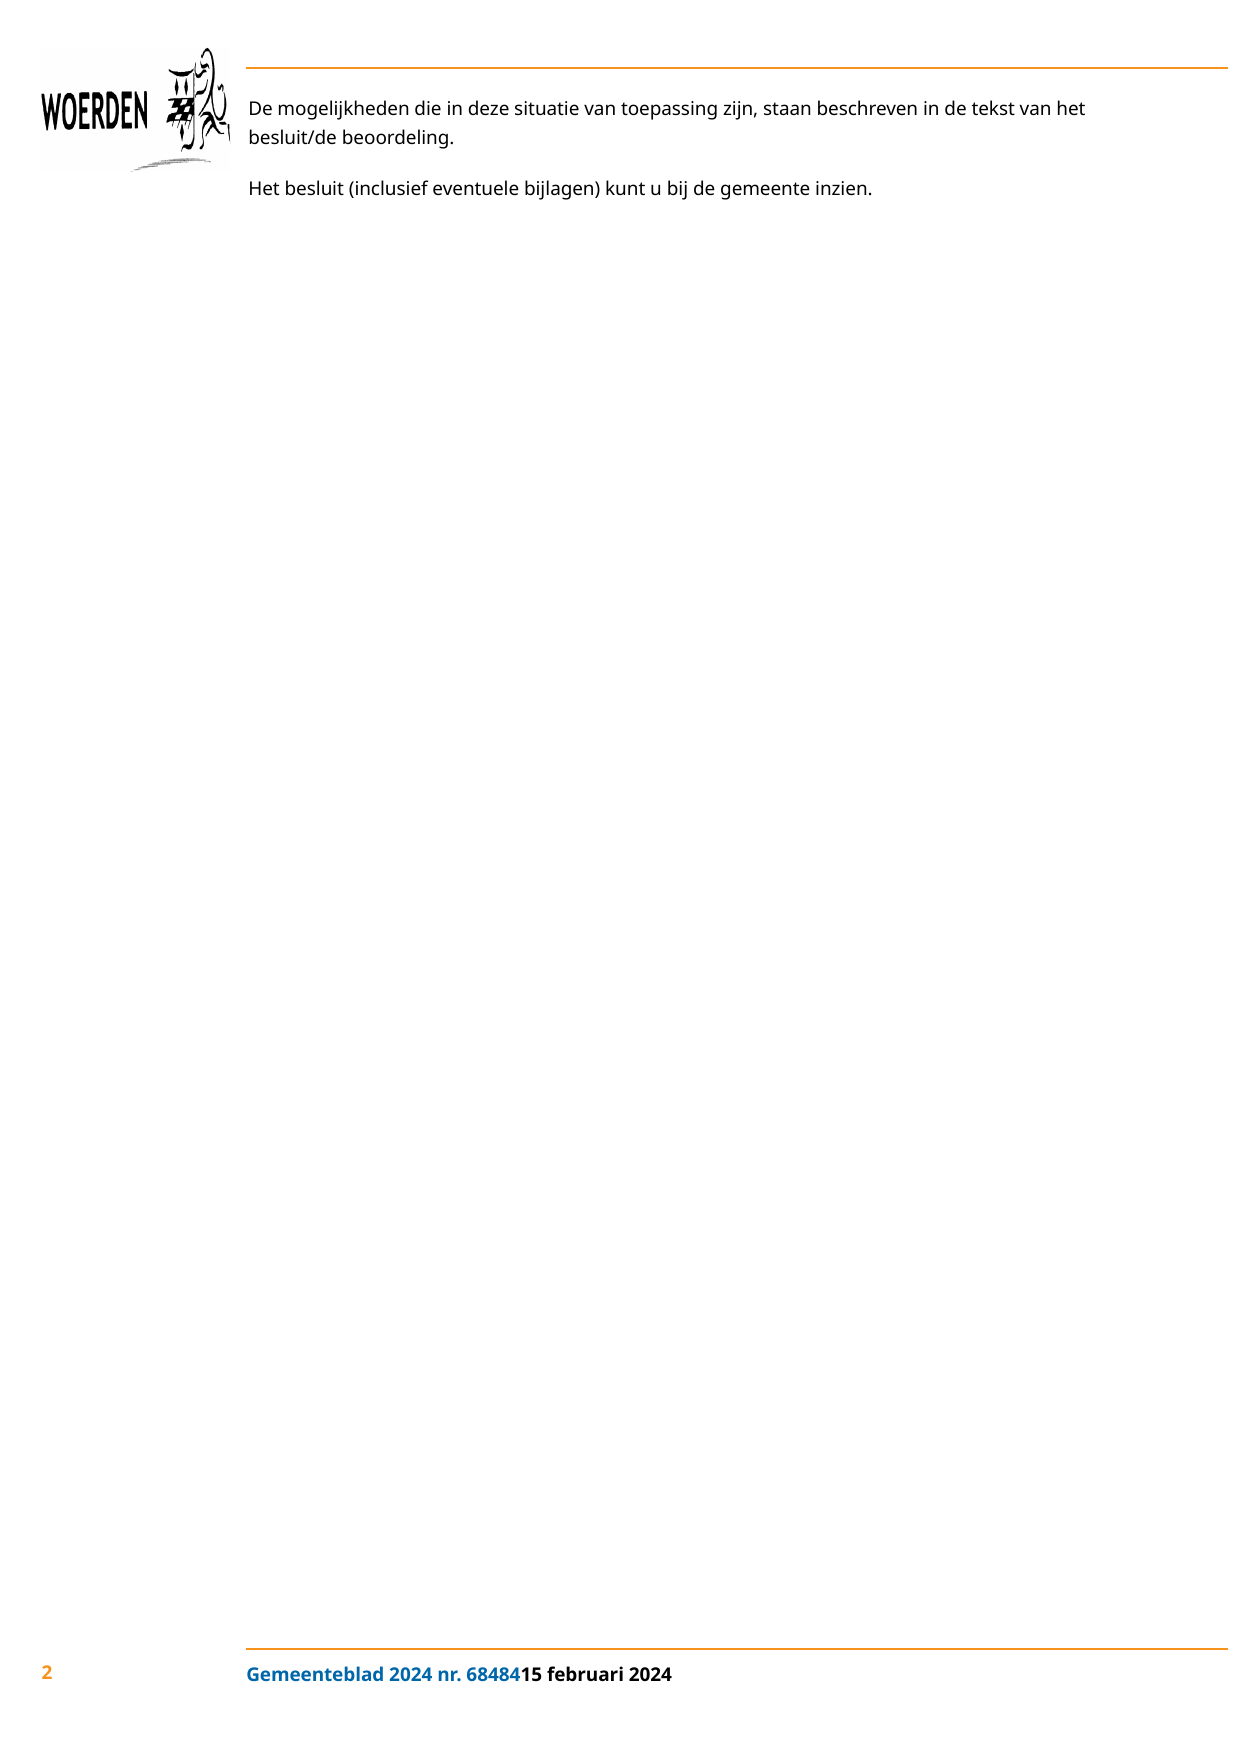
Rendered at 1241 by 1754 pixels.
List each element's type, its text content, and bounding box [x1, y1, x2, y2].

text De mogelijkheden die in deze situatie van toepassing zijn, staan beschreven in de tekst van het besluit/de beoordeling. [248, 95, 1152, 150]
picture [41, 47, 231, 172]
text Het besluit (inclusief eventuele bijlagen) kunt u bij de gemeente inzien. [248, 175, 1152, 201]
